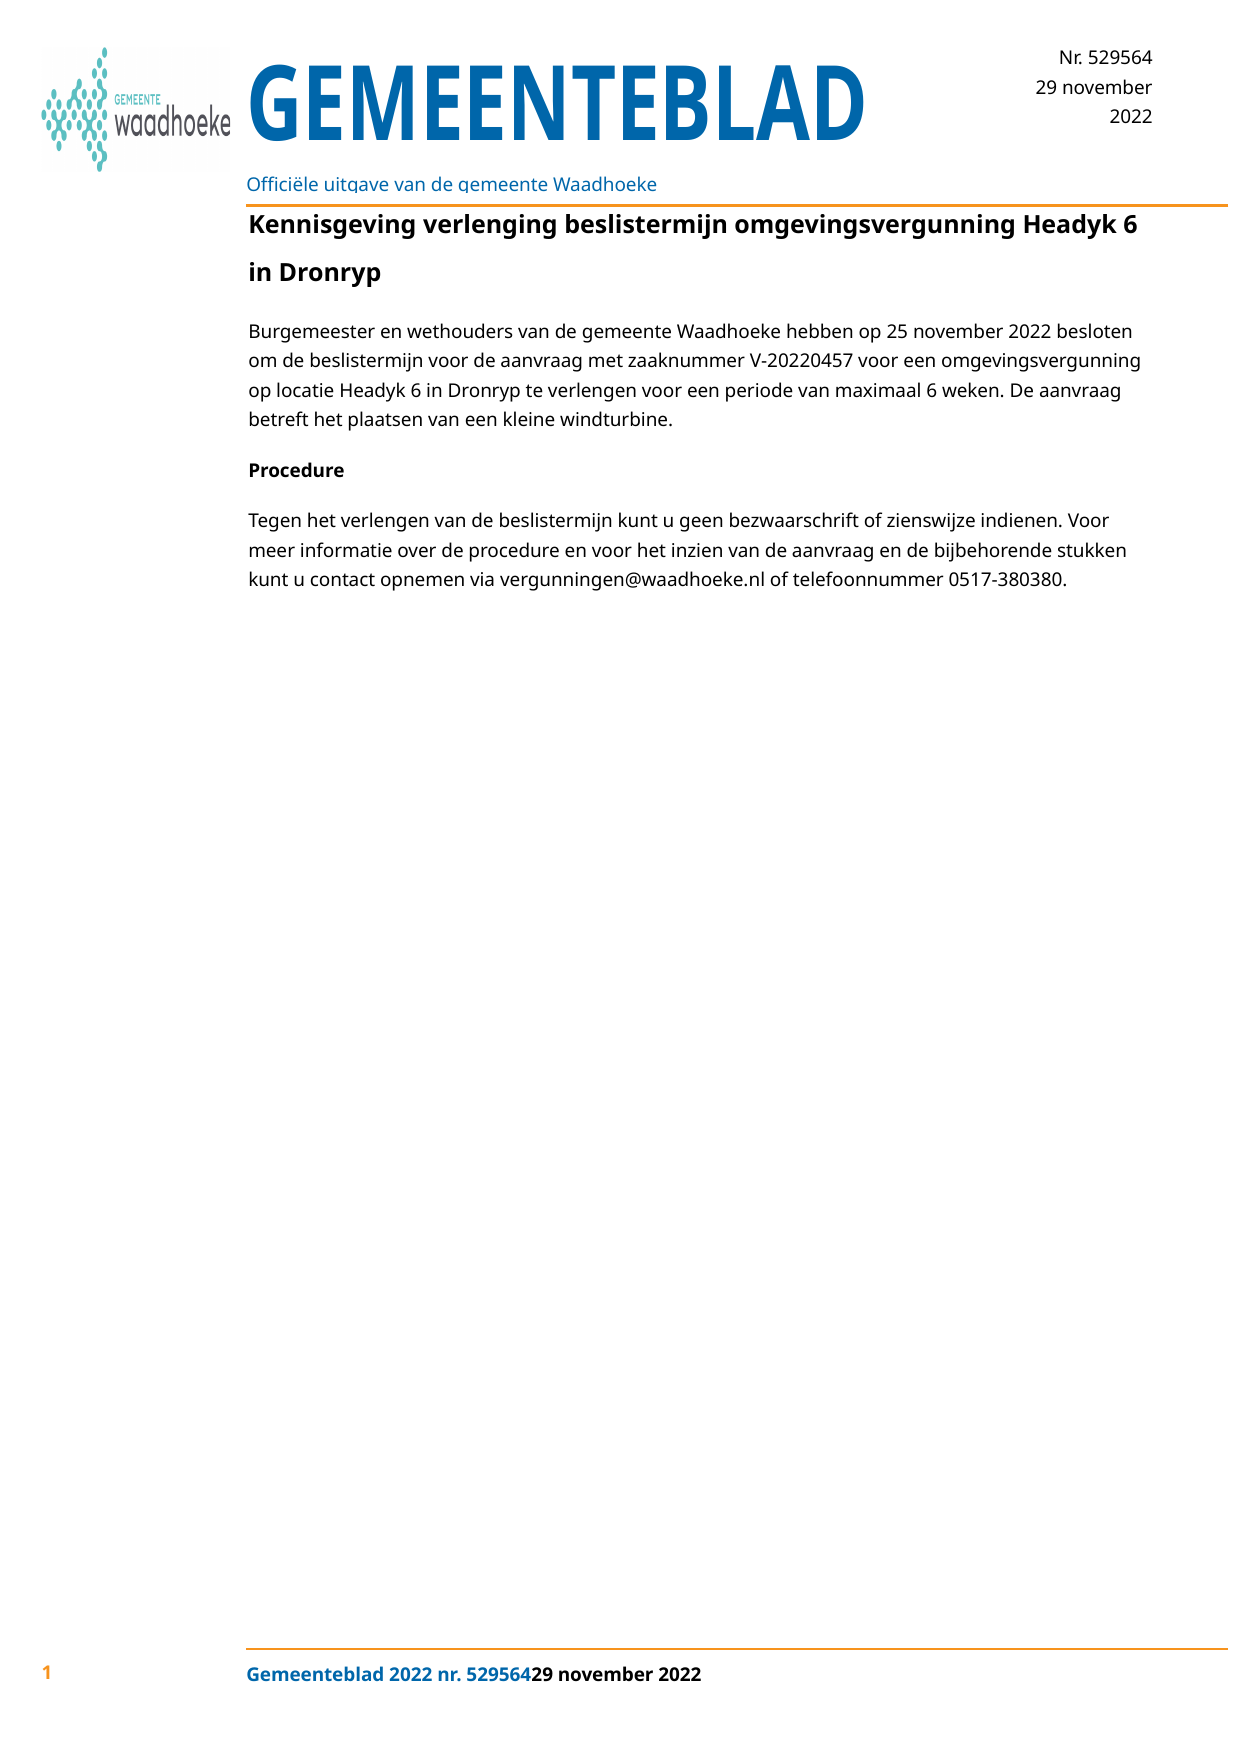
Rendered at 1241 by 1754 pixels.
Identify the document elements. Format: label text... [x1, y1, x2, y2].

text Procedure [248, 457, 1152, 483]
text Tegen het verlengen van de beslistermijn kunt u geen bezwaarschrift of zienswijze indienen. Voor meer informatie over de procedure en voor het inzien van de aanvraag en de bijbehorende stukken kunt u contact opnemen via vergunningen@waadhoeke.nl of telefoonnummer 0517-380380. [248, 507, 1152, 592]
picture [41, 47, 231, 172]
text Kennisgeving verlenging beslistermijn omgevingsvergunning Headyk 6 in Dronryp [248, 207, 1152, 288]
text Burgemeester en wethouders van de gemeente Waadhoeke hebben op 25 november 2022 besloten om de beslistermijn voor de aanvraag met zaaknummer V-20220457 voor een omgevingsvergunning op locatie Headyk 6 in Dronryp te verlengen voor een periode van maximaal 6 weken. De aanvraag betreft het plaatsen van een kleine windturbine. [248, 318, 1152, 432]
